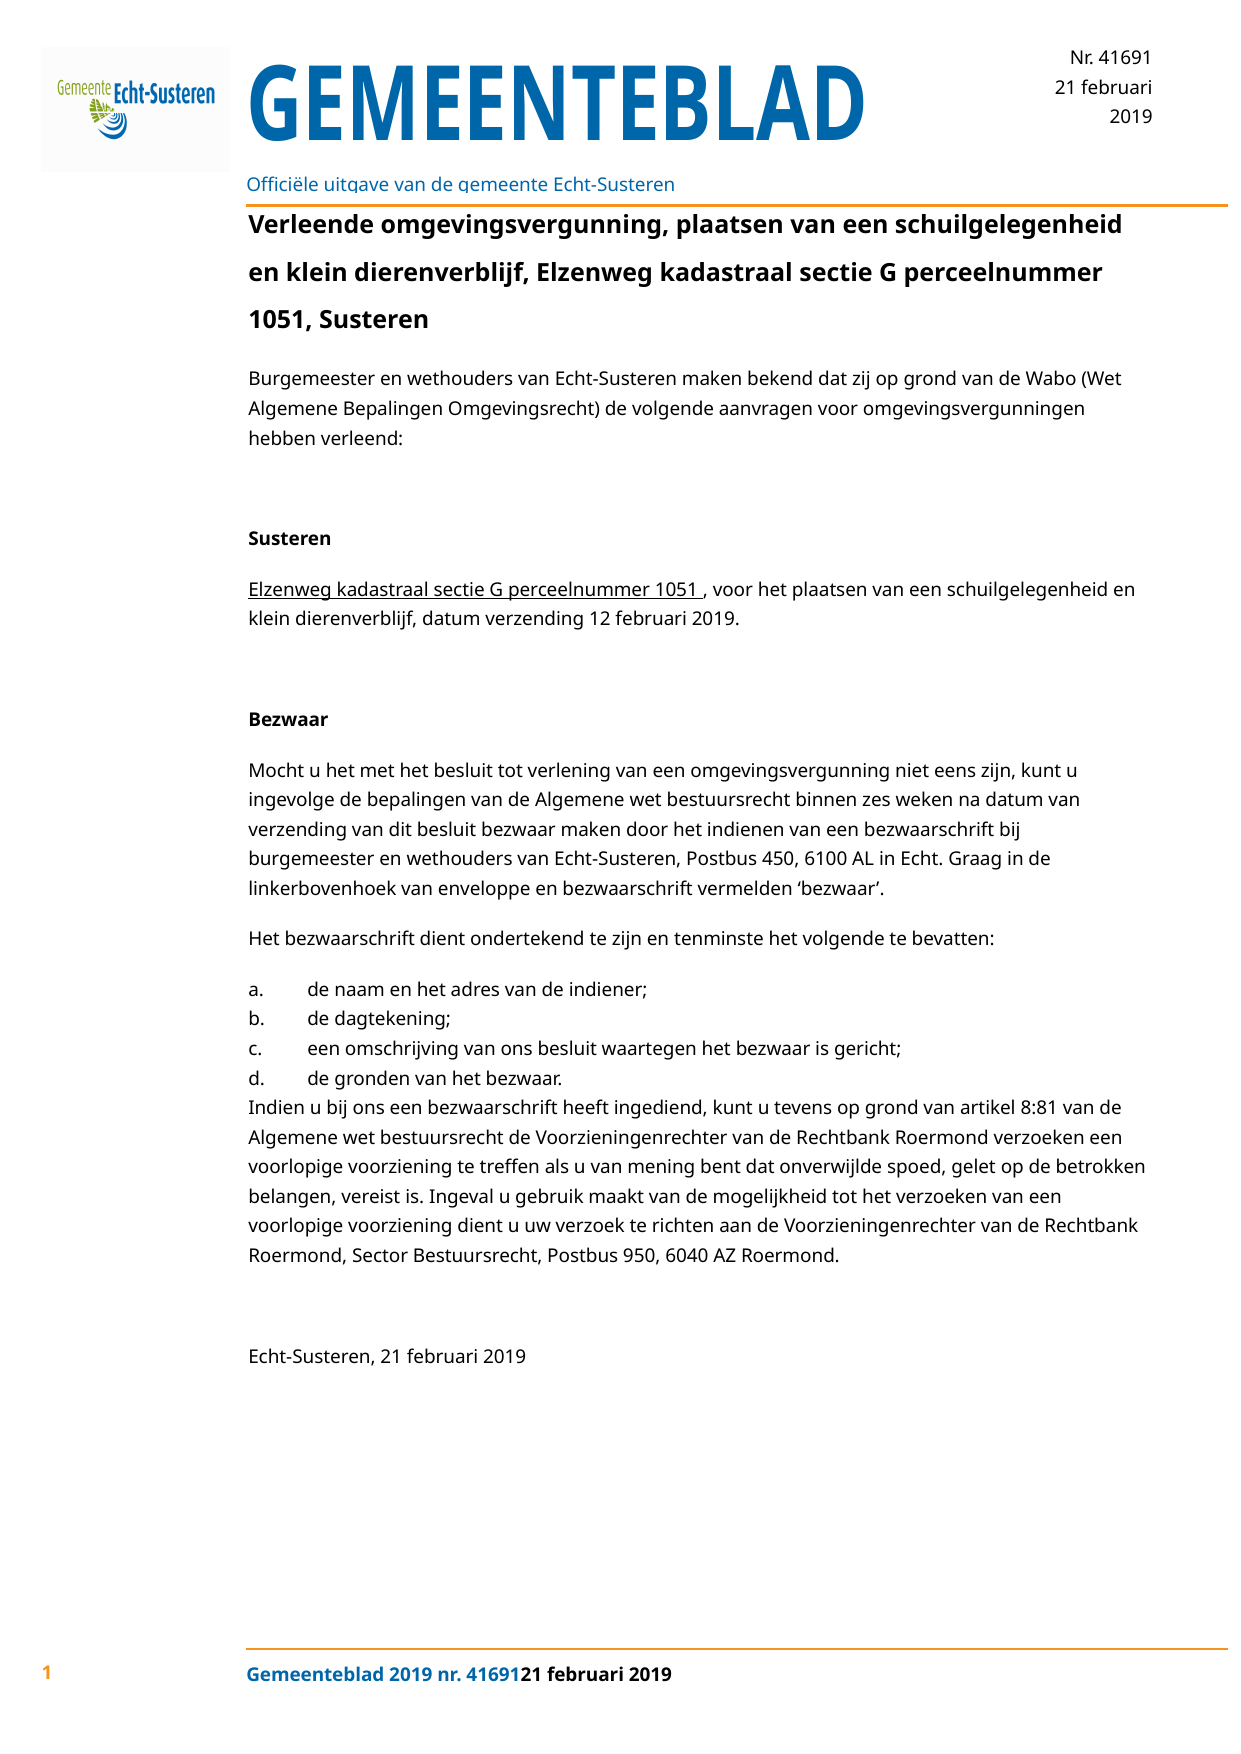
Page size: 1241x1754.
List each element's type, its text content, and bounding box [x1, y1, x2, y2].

picture [41, 47, 231, 172]
list de dagtekening; [248, 1006, 1152, 1031]
list de gronden van het bezwaar. [248, 1065, 1152, 1090]
text Elzenweg kadastraal sectie G perceelnummer 1051 , voor het plaatsen van een schuilgelegenheid en klein dierenverblijf, datum verzending 12 februari 2019. [248, 576, 1152, 631]
text Burgemeester en wethouders van Echt-Susteren maken bekend dat zij op grond van de Wabo (Wet Algemene Bepalingen Omgevingsrecht) de volgende aanvragen voor omgevingsvergunningen hebben verleend: [248, 366, 1152, 450]
list een omschrijving van ons besluit waartegen het bezwaar is gericht; [248, 1035, 1152, 1061]
text Mocht u het met het besluit tot verlening van een omgevingsvergunning niet eens zijn, kunt u ingevolge de bepalingen van de Algemene wet bestuursrecht binnen zes weken na datum van verzending van dit besluit bezwaar maken door het indienen van een bezwaarschrift bij burgemeester en wethouders van Echt-Susteren, Postbus 450, 6100 AL in Echt. Graag in de linkerbovenhoek van enveloppe en bezwaarschrift vermelden ‘bezwaar’. [248, 757, 1152, 901]
text Echt-Susteren, 21 februari 2019 [248, 1343, 1152, 1369]
text Bezwaar [248, 706, 1152, 732]
text Het bezwaarschrift dient ondertekend te zijn en tenminste het volgende te bevatten: [248, 926, 1152, 951]
text Susteren [248, 526, 1152, 551]
text Verleende omgevingsvergunning, plaatsen van een schuilgelegenheid en klein dierenverblijf, Elzenweg kadastraal sectie G perceelnummer 1051, Susteren [248, 207, 1152, 336]
list de naam en het adres van de indiener; [248, 976, 1152, 1002]
text Indien u bij ons een bezwaarschrift heeft ingediend, kunt u tevens op grond van artikel 8:81 van de Algemene wet bestuursrecht de Voorzieningenrechter van de Rechtbank Roermond verzoeken een voorlopige voorziening te treffen als u van mening bent dat onverwijlde spoed, gelet op de betrokken belangen, vereist is. Ingeval u gebruik maakt van de mogelijkheid tot het verzoeken van een voorlopige voorziening dient u uw verzoek te richten aan de Voorzieningenrechter van de Rechtbank Roermond, Sector Bestuursrecht, Postbus 950, 6040 AZ Roermond. [248, 1094, 1152, 1268]
